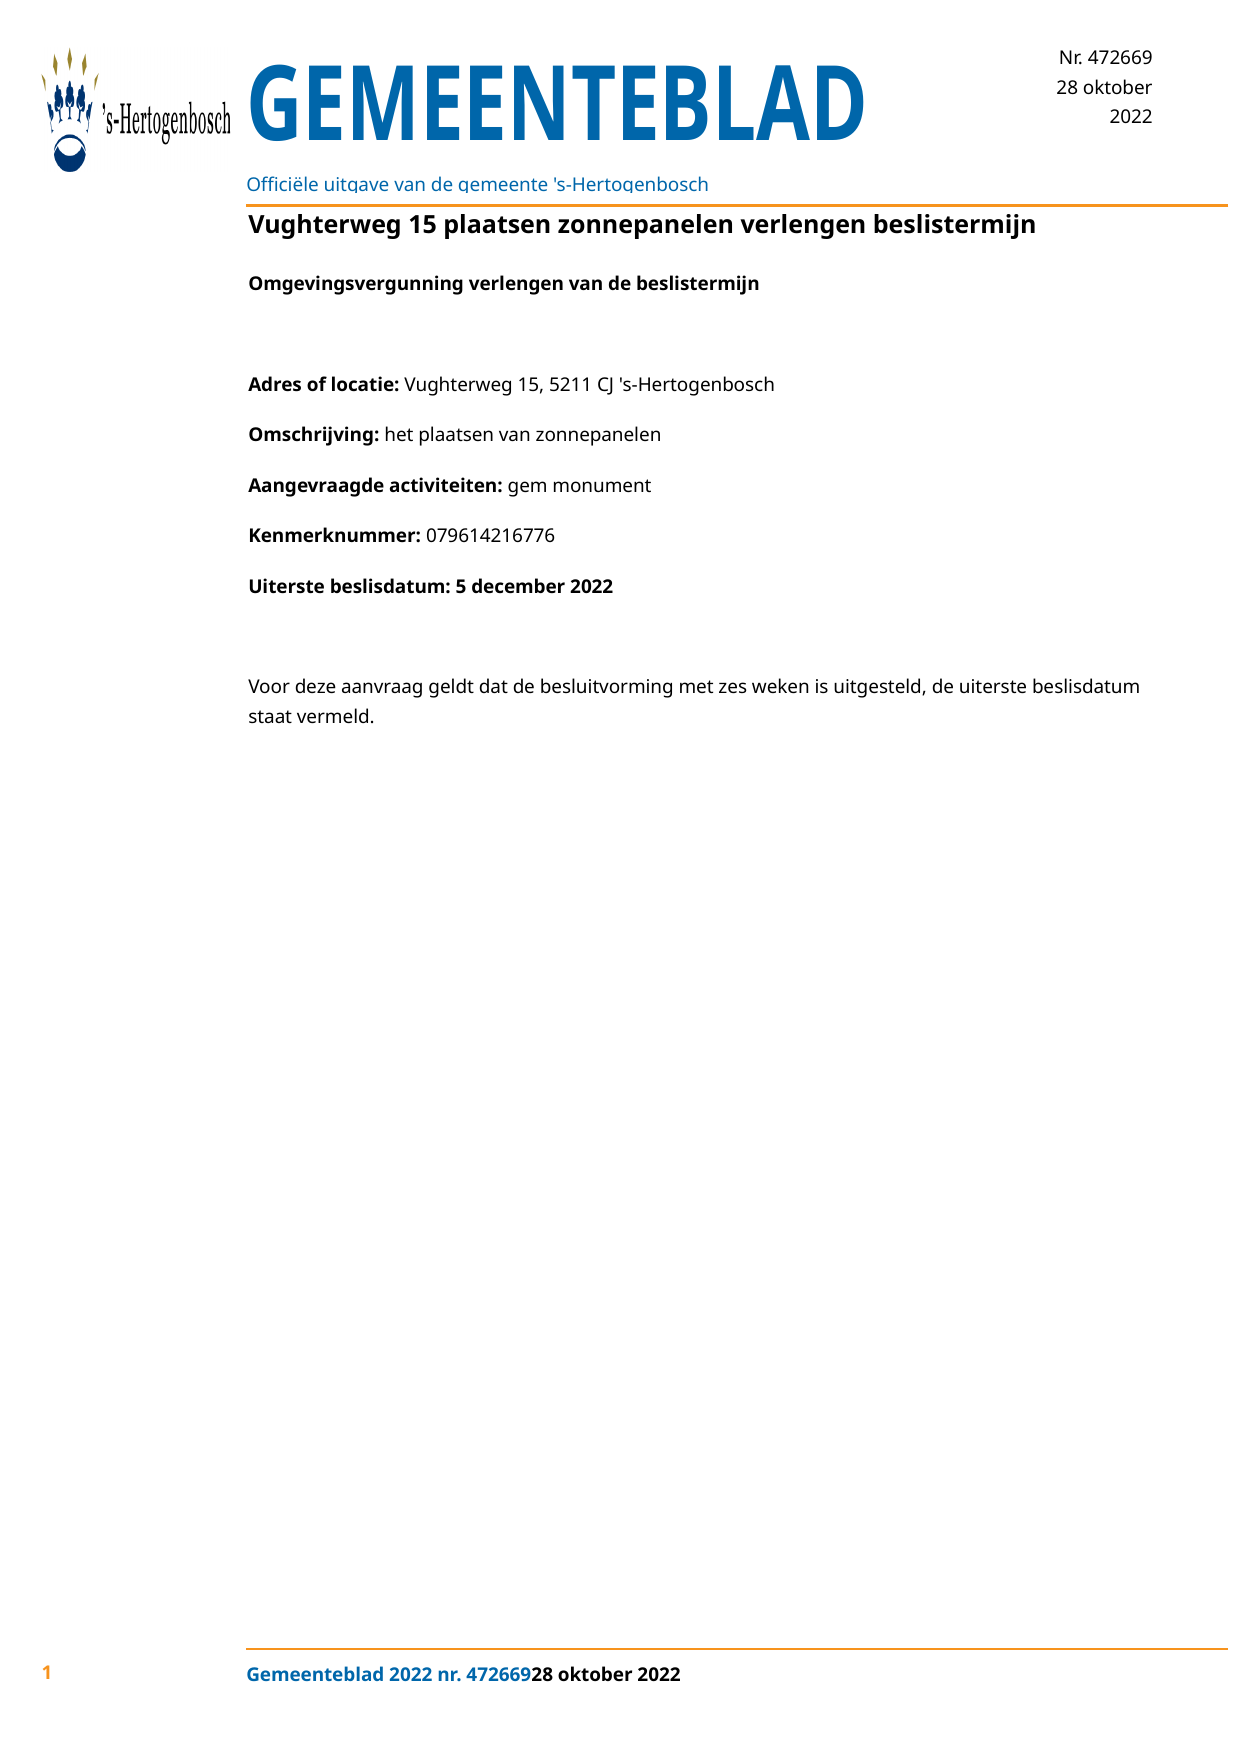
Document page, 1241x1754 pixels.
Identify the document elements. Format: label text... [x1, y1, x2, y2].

text Aangevraagde activiteiten: gem monument [248, 472, 1152, 498]
text Vughterweg 15 plaatsen zonnepanelen verlengen beslistermijn [248, 207, 1152, 241]
text Kenmerknummer: 079614216776 [248, 522, 1152, 548]
text Voor deze aanvraag geldt dat de besluitvorming met zes weken is uitgesteld, de uiterste beslisdatum staat vermeld. [248, 674, 1152, 729]
text Omschrijving: het plaatsen van zonnepanelen [248, 422, 1152, 447]
text Adres of locatie: Vughterweg 15, 5211 CJ 's-Hertogenbosch [248, 371, 1152, 397]
picture [41, 47, 231, 172]
text Uiterste beslisdatum: 5 december 2022 [248, 573, 1152, 598]
text Omgevingsvergunning verlengen van de beslistermijn [248, 270, 1152, 296]
